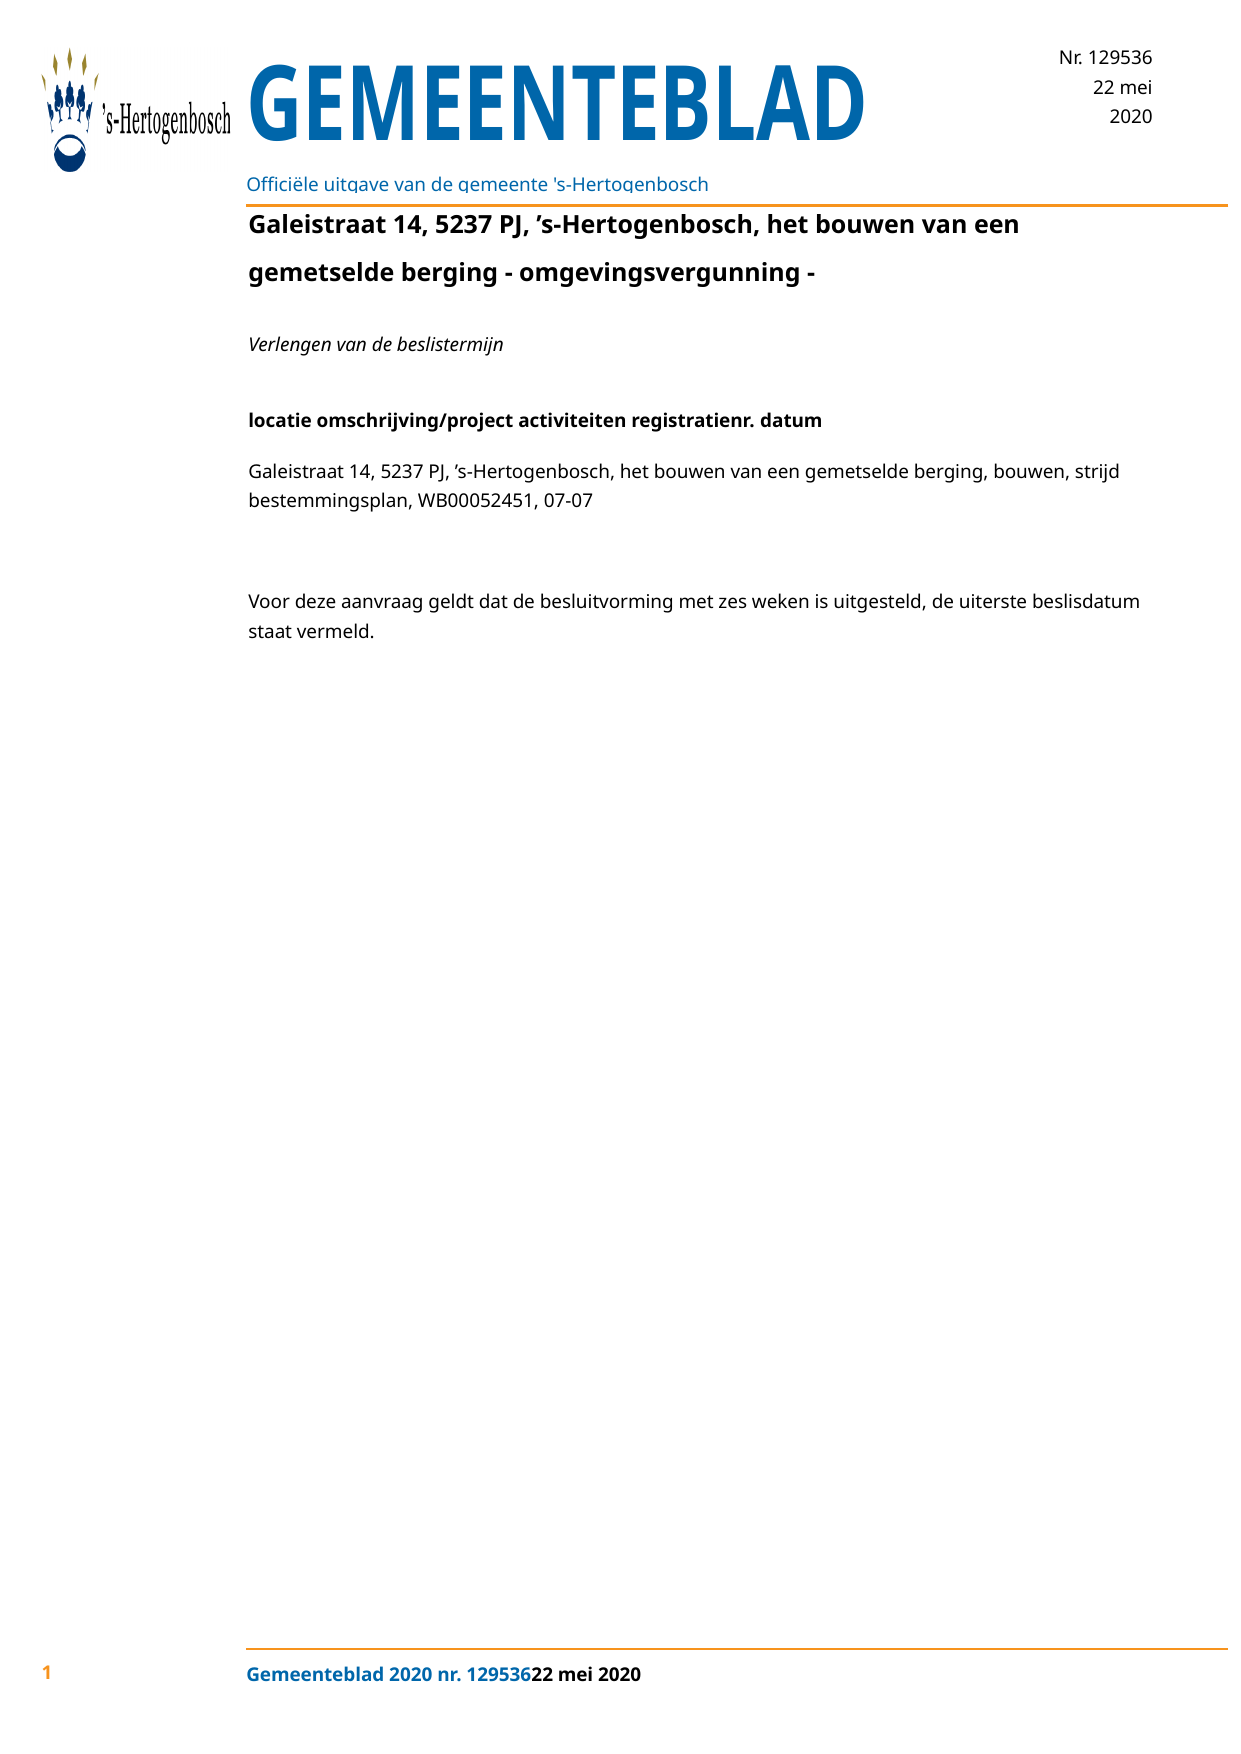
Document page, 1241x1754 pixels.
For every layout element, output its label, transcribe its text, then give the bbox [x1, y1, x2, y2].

text Verlengen van de beslistermijn [248, 331, 1152, 357]
picture [41, 47, 231, 172]
text locatie omschrijving/project activiteiten registratienr. datum [248, 408, 1152, 433]
text Voor deze aanvraag geldt dat de besluitvorming met zes weken is uitgesteld, de uiterste beslisdatum staat vermeld. [248, 588, 1152, 644]
text Galeistraat 14, 5237 PJ, ’s-Hertogenbosch, het bouwen van een gemetselde berging, bouwen, strijd bestemmingsplan, WB00052451, 07-07 [248, 458, 1152, 513]
text Galeistraat 14, 5237 PJ, ’s-Hertogenbosch, het bouwen van een gemetselde berging - omgevingsvergunning - [248, 207, 1152, 288]
